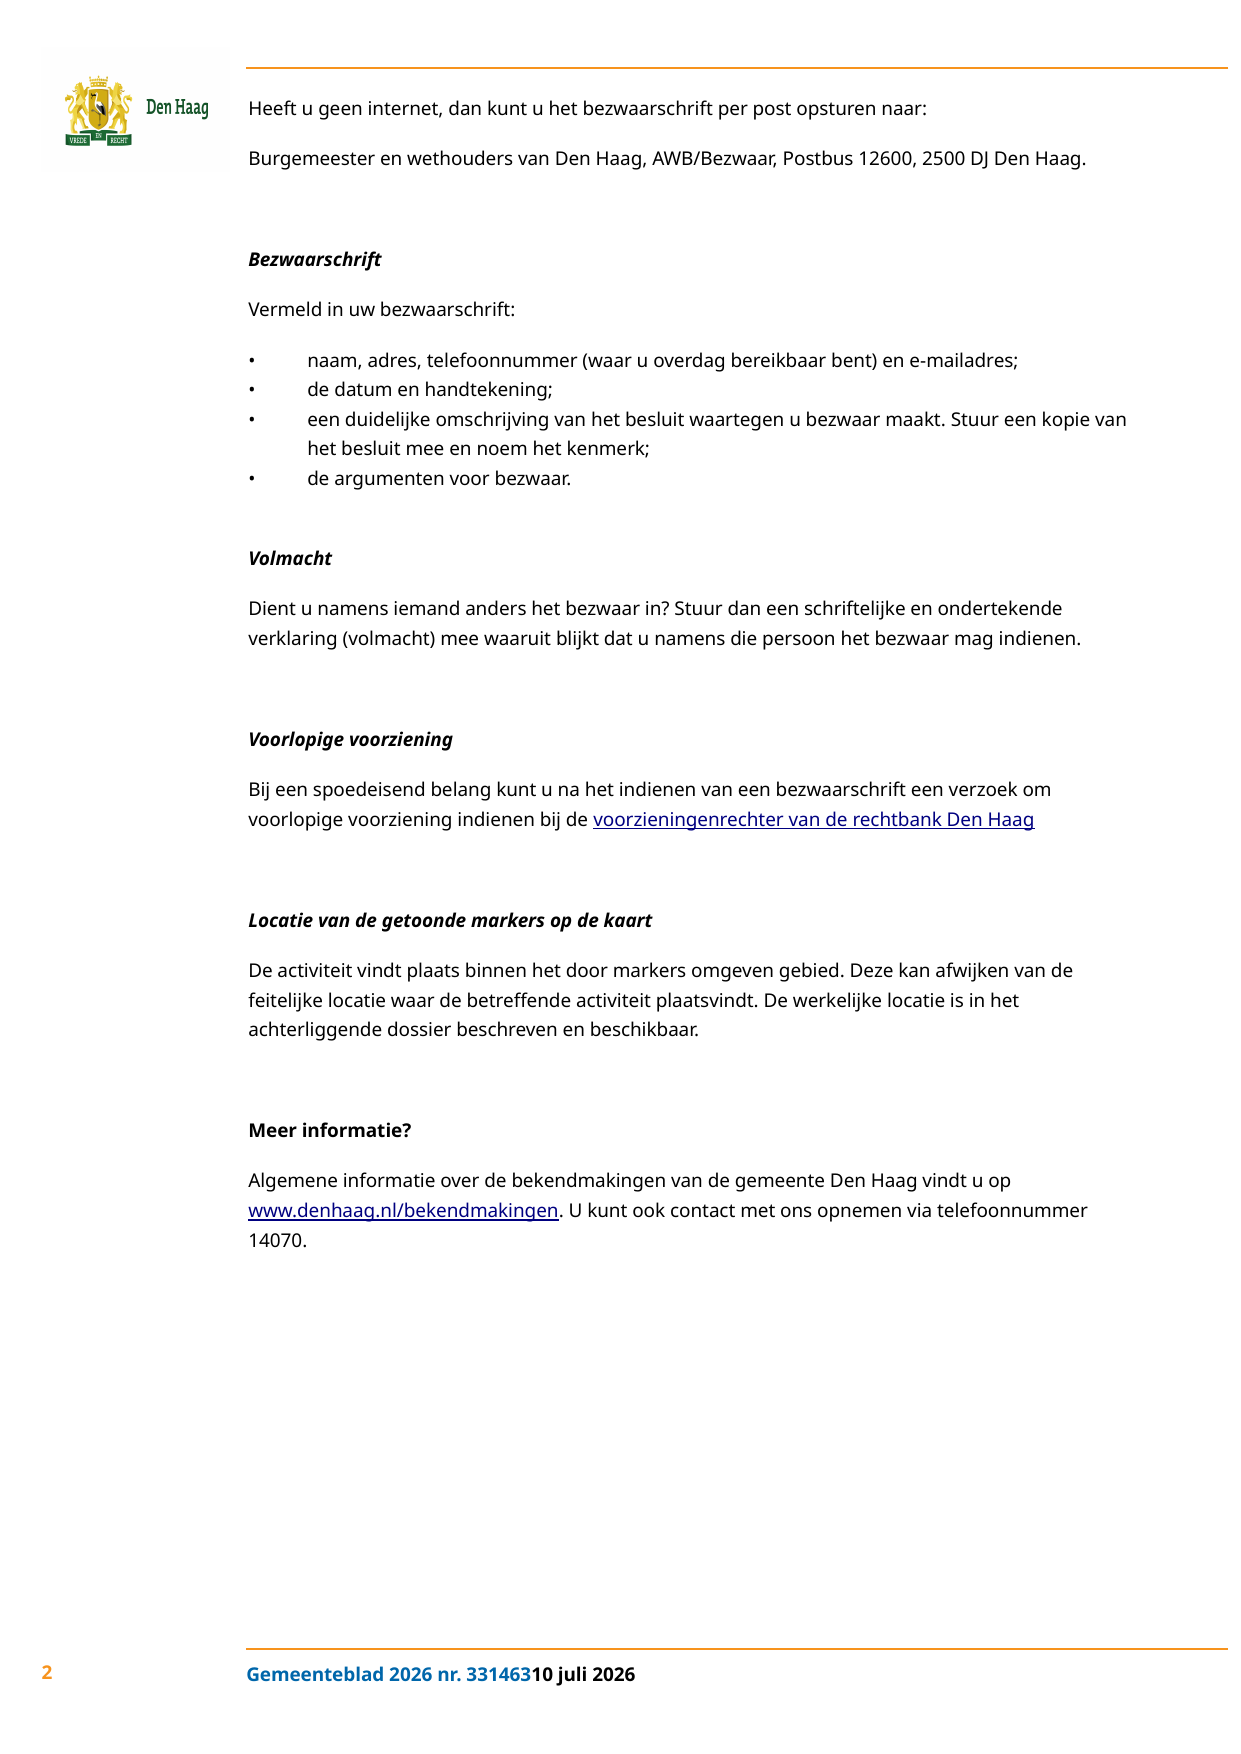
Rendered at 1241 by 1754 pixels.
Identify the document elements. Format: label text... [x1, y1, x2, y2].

text Vermeld in uw bezwaarschrift: [248, 296, 1152, 322]
text Volmacht [248, 545, 1152, 571]
text Bij een spoedeisend belang kunt u na het indienen van een bezwaarschrift een verzoek om voorlopige voorziening indienen bij de voorzieningenrechter van de rechtbank Den Haag [248, 776, 1152, 832]
text Voorlopige voorziening [248, 726, 1152, 752]
list een duidelijke omschrijving van het besluit waartegen u bezwaar maakt. Stuur een kopie van het besluit mee en noem het kenmerk; [248, 406, 1152, 461]
text Algemene informatie over de bekendmakingen van de gemeente Den Haag vindt u op www.denhaag.nl/bekendmakingen. U kunt ook contact met ons opnemen via telefoonnummer 14070. [248, 1168, 1152, 1253]
list naam, adres, telefoonnummer (waar u overdag bereikbaar bent) en e-mailadres; [248, 347, 1152, 373]
text Meer informatie? [248, 1117, 1152, 1143]
text Bezwaarschrift [248, 246, 1152, 272]
text Burgemeester en wethouders van Den Haag, AWB/Bezwaar, Postbus 12600, 2500 DJ Den Haag. [248, 145, 1152, 171]
text Locatie van de getoonde markers op de kaart [248, 907, 1152, 933]
picture [41, 47, 231, 172]
list de argumenten voor bezwaar. [248, 465, 1152, 491]
text Dient u namens iemand anders het bezwaar in? Stuur dan een schriftelijke en ondertekende verklaring (volmacht) mee waaruit blijkt dat u namens die persoon het bezwaar mag indienen. [248, 596, 1152, 651]
text De activiteit vindt plaats binnen het door markers omgeven gebied. Deze kan afwijken van de feitelijke locatie waar de betreffende activiteit plaatsvindt. De werkelijke locatie is in het achterliggende dossier beschreven en beschikbaar. [248, 957, 1152, 1042]
list de datum en handtekening; [248, 376, 1152, 402]
text Heeft u geen internet, dan kunt u het bezwaarschrift per post opsturen naar: [248, 95, 1152, 121]
